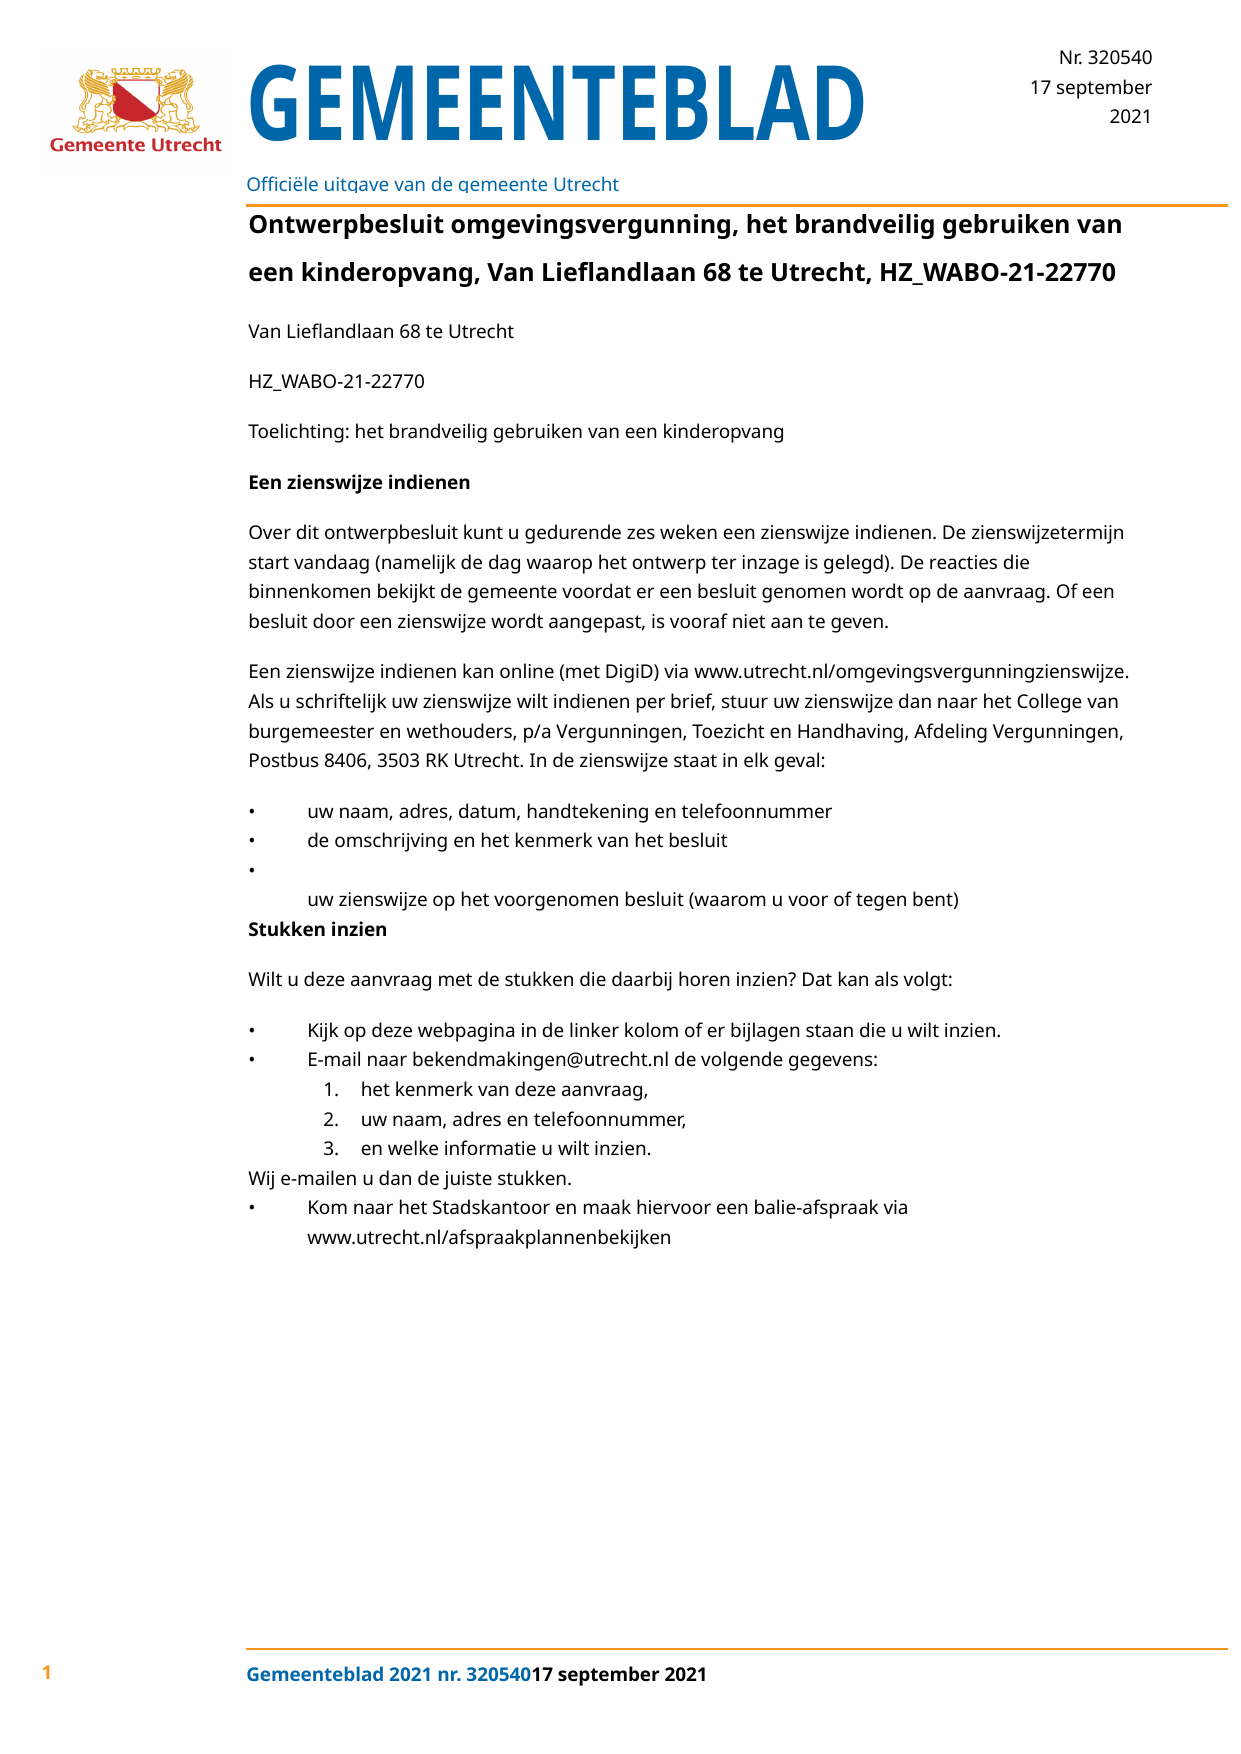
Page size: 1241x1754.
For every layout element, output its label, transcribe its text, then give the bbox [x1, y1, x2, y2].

list uw zienswijze op het voorgenomen besluit (waarom u voor of tegen bent) [248, 887, 1152, 912]
list de omschrijving en het kenmerk van het besluit [248, 827, 1152, 853]
text Stukken inzien [248, 916, 1152, 942]
list en welke informatie u wilt inzien. [323, 1135, 1152, 1161]
text Een zienswijze indienen [248, 469, 1152, 495]
picture [41, 47, 231, 172]
list het kenmerk van deze aanvraag, [323, 1076, 1152, 1102]
text Wilt u deze aanvraag met de stukken die daarbij horen inzien? Dat kan als volgt: [248, 967, 1152, 992]
list Kijk op deze webpagina in de linker kolom of er bijlagen staan die u wilt inzien. [248, 1017, 1152, 1043]
text Toelichting: het brandveilig gebruiken van een kinderopvang [248, 419, 1152, 444]
text Wij e-mailen u dan de juiste stukken. [248, 1165, 1152, 1191]
text Een zienswijze indienen kan online (met DigiD) via www.utrecht.nl/omgevingsvergunningzienswijze. Als u schriftelijk uw zienswijze wilt indienen per brief, stuur uw zienswijze dan naar het College van burgemeester en wethouders, p/a Vergunningen, Toezicht en Handhaving, Afdeling Vergunningen, Postbus 8406, 3503 RK Utrecht. In de zienswijze staat in elk geval: [248, 659, 1152, 773]
list uw naam, adres en telefoonnummer, [323, 1106, 1152, 1132]
text Van Lieflandlaan 68 te Utrecht [248, 318, 1152, 344]
text Over dit ontwerpbesluit kunt u gedurende zes weken een zienswijze indienen. De zienswijzetermijn start vandaag (namelijk de dag waarop het ontwerp ter inzage is gelegd). De reacties die binnenkomen bekijkt de gemeente voordat er een besluit genomen wordt op de aanvraag. Of een besluit door een zienswijze wordt aangepast, is vooraf niet aan te geven. [248, 519, 1152, 634]
text Ontwerpbesluit omgevingsvergunning, het brandveilig gebruiken van een kinderopvang, Van Lieflandlaan 68 te Utrecht, HZ_WABO-21-22770 [248, 207, 1152, 288]
list Kom naar het Stadskantoor en maak hiervoor een balie-afspraak via www.utrecht.nl/afspraakplannenbekijken [248, 1194, 1152, 1250]
text HZ_WABO-21-22770 [248, 368, 1152, 394]
list uw naam, adres, datum, handtekening en telefoonnummer [248, 798, 1152, 824]
list E-mail naar bekendmakingen@utrecht.nl de volgende gegevens: [248, 1047, 1152, 1072]
